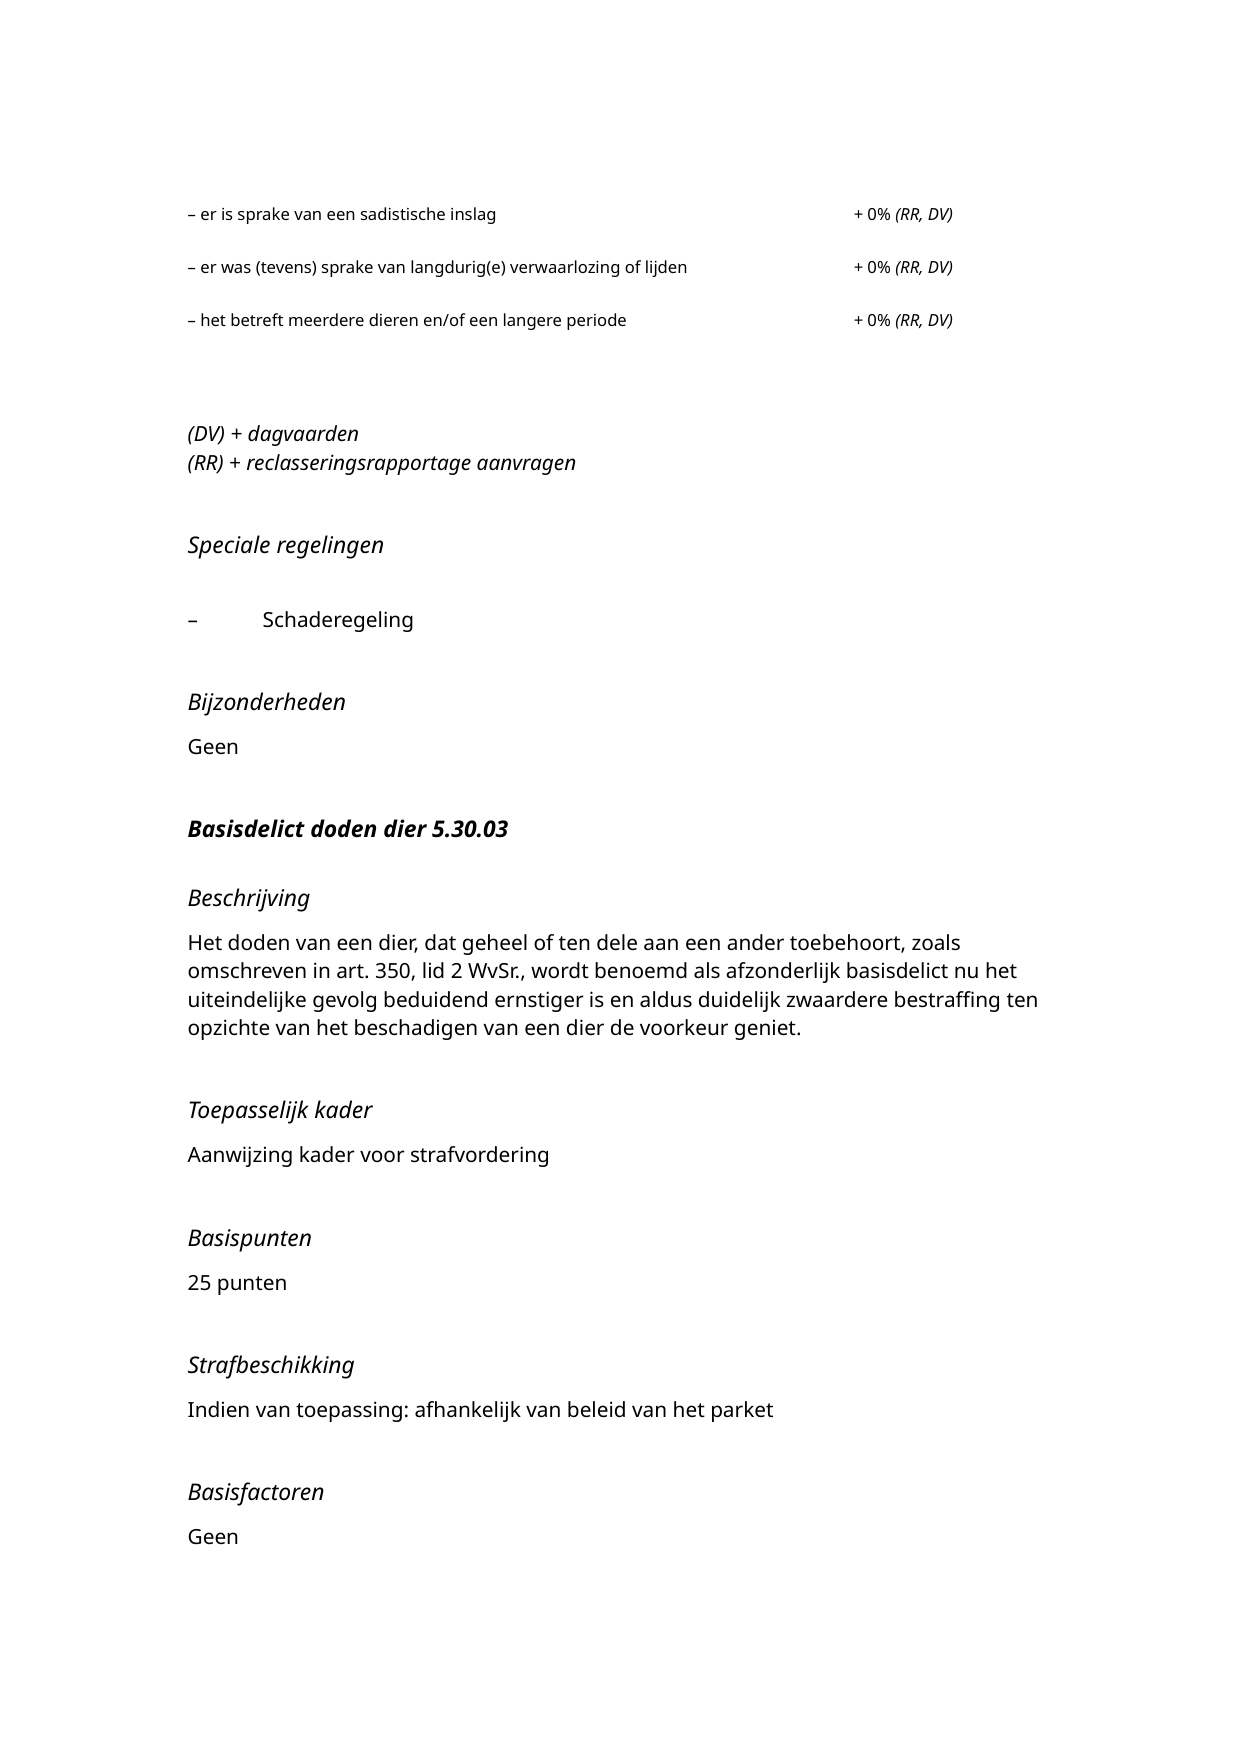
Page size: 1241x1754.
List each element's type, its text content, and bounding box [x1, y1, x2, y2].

text Geen [187, 1522, 1053, 1551]
text Geen [187, 732, 1053, 761]
subtitle Basispunten [187, 1221, 1053, 1253]
table_cell – er is sprake van een sadistische inslag [188, 203, 853, 255]
text Het doden van een dier, dat geheel of ten dele aan een ander toebehoort, zoals omschreven in art. 350, lid 2 WvSr., wordt benoemd als afzonderlijk basisdelict nu het uiteindelijke gevolg beduidend ernstiger is en aldus duidelijk zwaardere bestraffing ten opzichte van het beschadigen van een dier de voorkeur geniet. [187, 928, 1053, 1042]
text Indien van toepassing: afhankelijk van beleid van het parket [187, 1395, 1053, 1423]
text (DV) + dagvaarden [187, 419, 1053, 448]
subtitle Strafbeschikking [187, 1349, 1053, 1380]
table_cell – er was (tevens) sprake van langdurig(e) verwaarlozing of lijden [188, 255, 853, 308]
text Aanwijzing kader voor strafvordering [187, 1141, 1053, 1169]
table_cell + 0% (RR, DV) [854, 308, 1053, 361]
table_cell [854, 150, 1053, 203]
subtitle Bijzonderheden [187, 686, 1053, 717]
subtitle Basisdelict doden dier 5.30.03 [187, 813, 1053, 844]
subtitle Basisfactoren [187, 1476, 1053, 1507]
text (RR) + reclasseringsrapportage aanvragen [187, 448, 1053, 476]
subtitle Toepasselijk kader [187, 1094, 1053, 1126]
table_cell + 0% (RR, DV) [854, 255, 1053, 308]
table_cell + 0% (RR, DV) [854, 203, 1053, 255]
table_cell – het betreft meerdere dieren en/of een langere periode [188, 308, 853, 361]
text 25 punten [187, 1268, 1053, 1296]
list Schaderegeling [187, 605, 1053, 633]
subtitle Beschrijving [187, 882, 1053, 913]
table_cell [188, 150, 853, 203]
subtitle Speciale regelingen [187, 529, 1053, 560]
